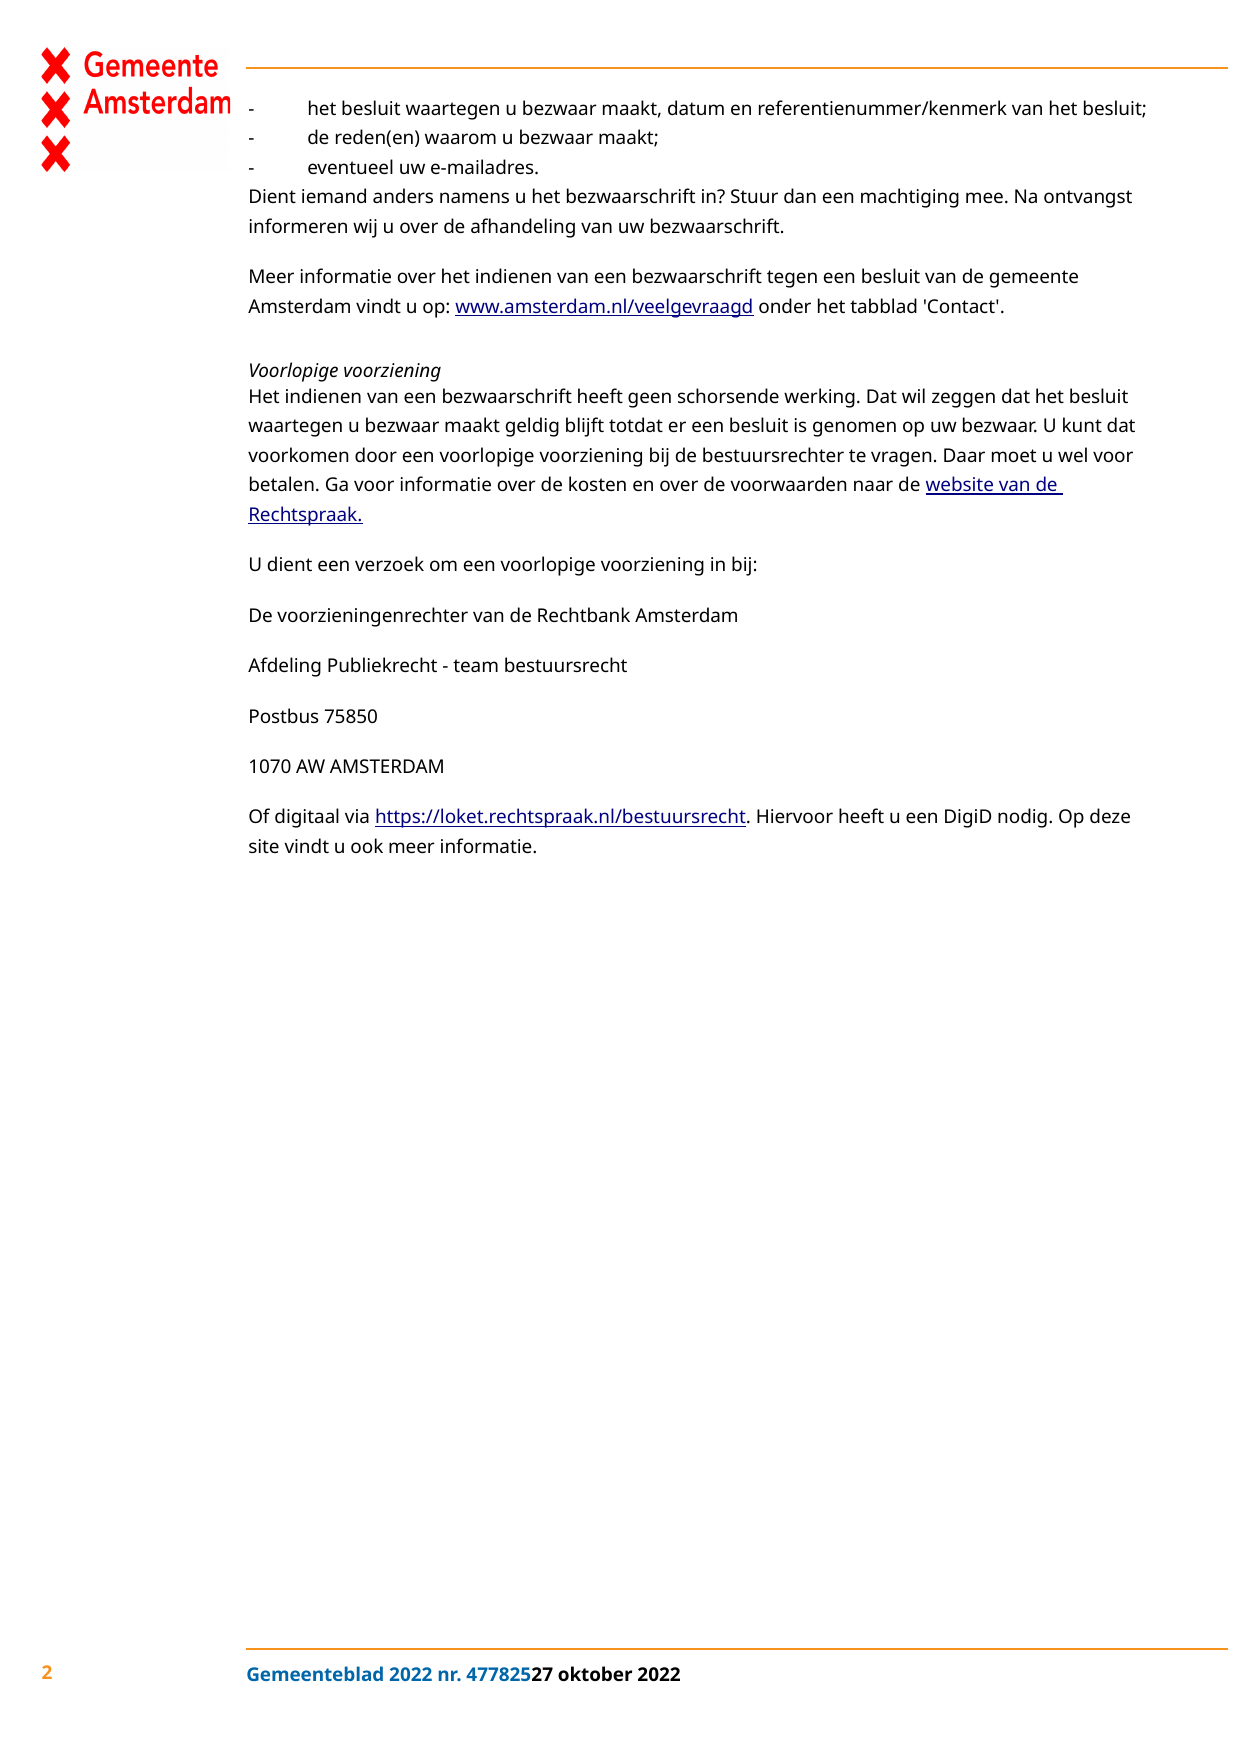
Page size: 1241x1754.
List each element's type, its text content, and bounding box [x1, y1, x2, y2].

text Dient iemand anders namens u het bezwaarschrift in? Stuur dan een machtiging mee. Na ontvangst informeren wij u over de afhandeling van uw bezwaarschrift. [248, 183, 1152, 239]
text 1070 AW AMSTERDAM [248, 753, 1152, 779]
list de reden(en) waarom u bezwaar maakt; [248, 124, 1152, 150]
text Voorlopige voorziening [248, 357, 1152, 383]
text Afdeling Publiekrecht - team bestuursrecht [248, 652, 1152, 678]
text Meer informatie over het indienen van een bezwaarschrift tegen een besluit van de gemeente Amsterdam vindt u op: www.amsterdam.nl/veelgevraagd onder het tabblad 'Contact'. [248, 263, 1152, 319]
text Het indienen van een bezwaarschrift heeft geen schorsende werking. Dat wil zeggen dat het besluit waartegen u bezwaar maakt geldig blijft totdat er een besluit is genomen op uw bezwaar. U kunt dat voorkomen door een voorlopige voorziening bij de bestuursrechter te vragen. Daar moet u wel voor betalen. Ga voor informatie over de kosten en over de voorwaarden naar de website van de Rechtspraak. [248, 383, 1152, 527]
list het besluit waartegen u bezwaar maakt, datum en referentienummer/kenmerk van het besluit; [248, 95, 1152, 121]
text De voorzieningenrechter van de Rechtbank Amsterdam [248, 602, 1152, 628]
text Of digitaal via https://loket.rechtspraak.nl/bestuursrecht. Hiervoor heeft u een DigiD nodig. Op deze site vindt u ook meer informatie. [248, 804, 1152, 859]
text U dient een verzoek om een voorlopige voorziening in bij: [248, 552, 1152, 577]
picture [41, 47, 231, 172]
list eventueel uw e-mailadres. [248, 154, 1152, 180]
text Postbus 75850 [248, 703, 1152, 728]
